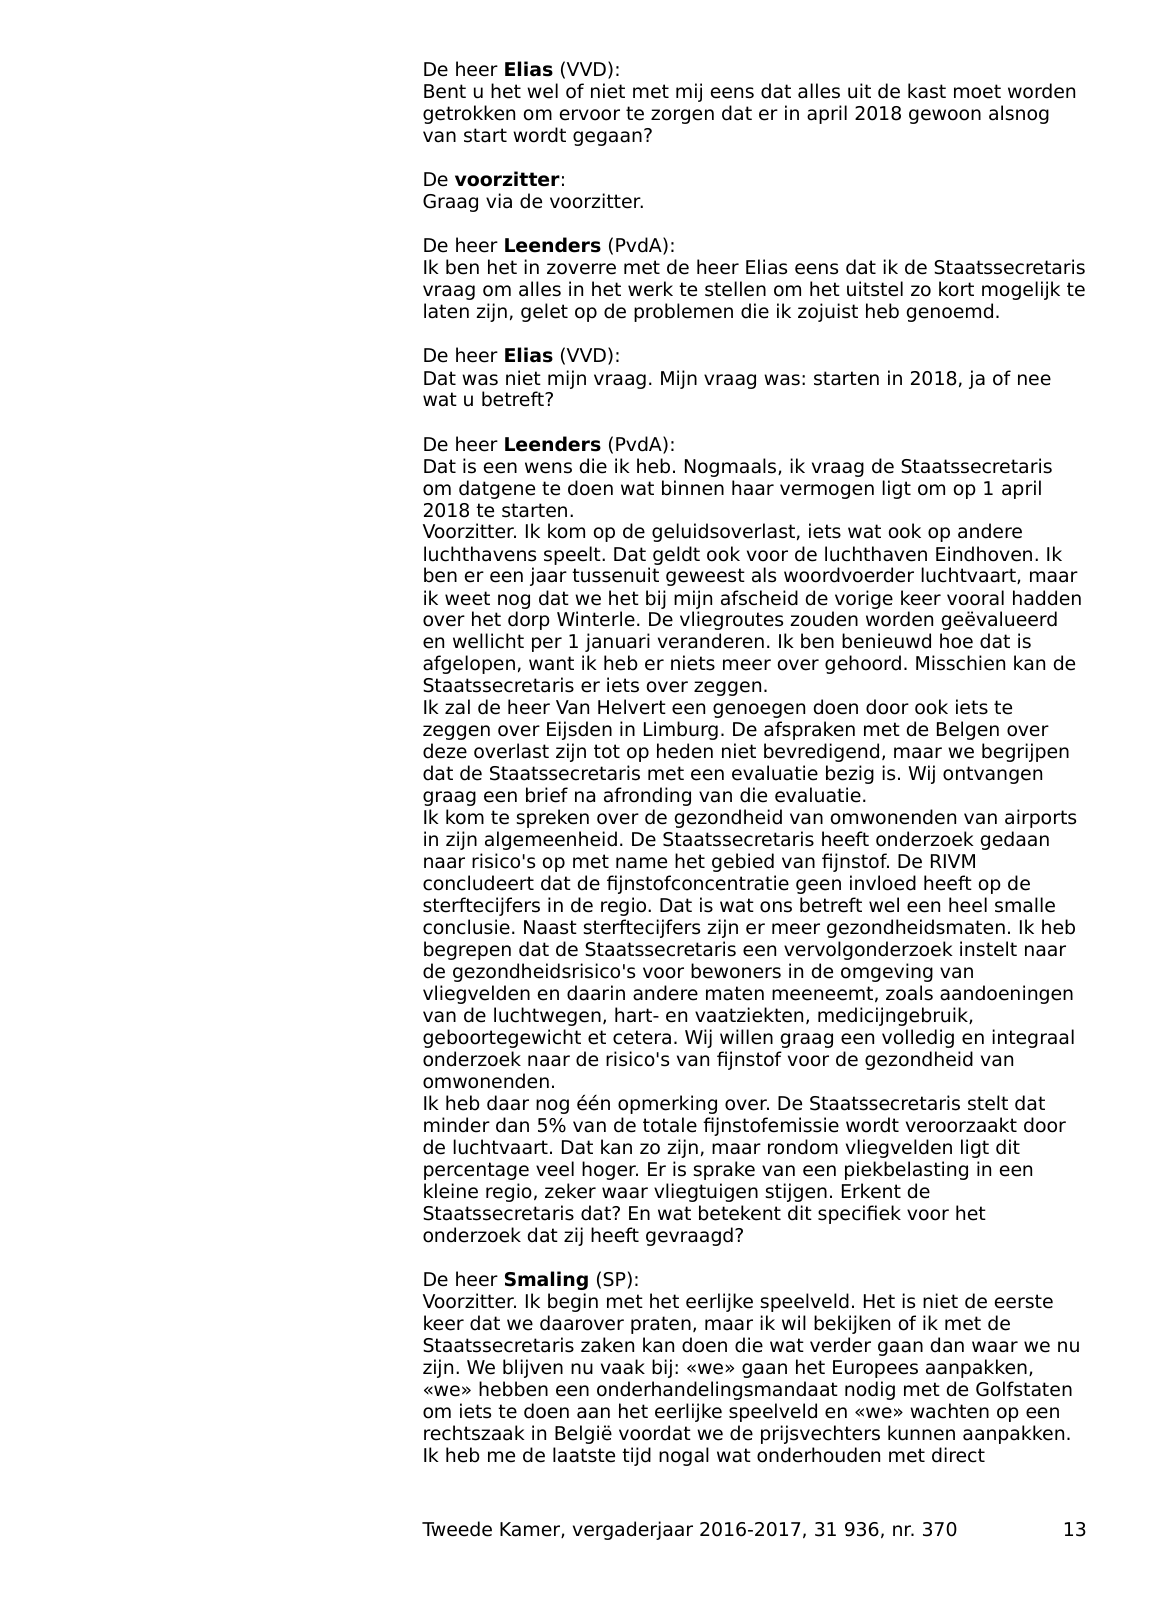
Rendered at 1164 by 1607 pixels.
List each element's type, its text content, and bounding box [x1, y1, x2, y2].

text De heer Elias (VVD): [422, 59, 1087, 81]
text De heer Leenders (PvdA): [422, 235, 1087, 257]
text Ik zal de heer Van Helvert een genoegen doen door ook iets te zeggen over Eijsden in Limburg. De afspraken met de Belgen over deze overlast zijn tot op heden niet bevredigend, maar we begrijpen dat de Staatssecretaris met een evaluatie bezig is. Wij ontvangen graag een brief na afronding van die evaluatie. [422, 697, 1087, 807]
text Ik kom te spreken over de gezondheid van omwonenden van airports in zijn algemeenheid. De Staatssecretaris heeft onderzoek gedaan naar risico's op met name het gebied van fijnstof. De RIVM concludeert dat de fijnstofconcentratie geen invloed heeft op de sterftecijfers in de regio. Dat is wat ons betreft wel een heel smalle conclusie. Naast sterftecijfers zijn er meer gezondheidsmaten. Ik heb begrepen dat de Staatssecretaris een vervolgonderzoek instelt naar de gezondheidsrisico's voor bewoners in de omgeving van vliegvelden en daarin andere maten meeneemt, zoals aandoeningen van de luchtwegen, hart- en vaatziekten, medicijngebruik, geboortegewicht et cetera. Wij willen graag een volledig en integraal onderzoek naar de risico's van fijnstof voor de gezondheid van omwonenden. [422, 807, 1087, 1093]
text Graag via de voorzitter. [422, 191, 1087, 213]
text De heer Elias (VVD): [422, 345, 1087, 367]
text De heer Smaling (SP): [422, 1269, 1087, 1291]
text Ik heb daar nog één opmerking over. De Staatssecretaris stelt dat minder dan 5% van de totale fijnstofemissie wordt veroorzaakt door de luchtvaart. Dat kan zo zijn, maar rondom vliegvelden ligt dit percentage veel hoger. Er is sprake van een piekbelasting in een kleine regio, zeker waar vliegtuigen stijgen. Erkent de Staatssecretaris dat? En wat betekent dit specifiek voor het onderzoek dat zij heeft gevraagd? [422, 1093, 1087, 1247]
text Ik ben het in zoverre met de heer Elias eens dat ik de Staatssecretaris vraag om alles in het werk te stellen om het uitstel zo kort mogelijk te laten zijn, gelet op de problemen die ik zojuist heb genoemd. [422, 257, 1087, 323]
text De heer Leenders (PvdA): [422, 433, 1087, 456]
text De voorzitter: [422, 169, 1087, 191]
text Dat is een wens die ik heb. Nogmaals, ik vraag de Staatssecretaris om datgene te doen wat binnen haar vermogen ligt om op 1 april 2018 te starten. [422, 456, 1087, 521]
text Voorzitter. Ik begin met het eerlijke speelveld. Het is niet de eerste keer dat we daarover praten, maar ik wil bekijken of ik met de Staatssecretaris zaken kan doen die wat verder gaan dan waar we nu zijn. We blijven nu vaak bij: «we» gaan het Europees aanpakken, «we» hebben een onderhandelingsmandaat nodig met de Golfstaten om iets te doen aan het eerlijke speelveld en «we» wachten op een rechtszaak in België voordat we de prijsvechters kunnen aanpakken. Ik heb me de laatste tijd nogal wat onderhouden met direct [422, 1291, 1087, 1467]
text Bent u het wel of niet met mij eens dat alles uit de kast moet worden getrokken om ervoor te zorgen dat er in april 2018 gewoon alsnog van start wordt gegaan? [422, 81, 1087, 147]
text Voorzitter. Ik kom op de geluidsoverlast, iets wat ook op andere luchthavens speelt. Dat geldt ook voor de luchthaven Eindhoven. Ik ben er een jaar tussenuit geweest als woordvoerder luchtvaart, maar ik weet nog dat we het bij mijn afscheid de vorige keer vooral hadden over het dorp Winterle. De vliegroutes zouden worden geëvalueerd en wellicht per 1 januari veranderen. Ik ben benieuwd hoe dat is afgelopen, want ik heb er niets meer over gehoord. Misschien kan de Staatssecretaris er iets over zeggen. [422, 521, 1087, 697]
text Dat was niet mijn vraag. Mijn vraag was: starten in 2018, ja of nee wat u betreft? [422, 367, 1087, 411]
